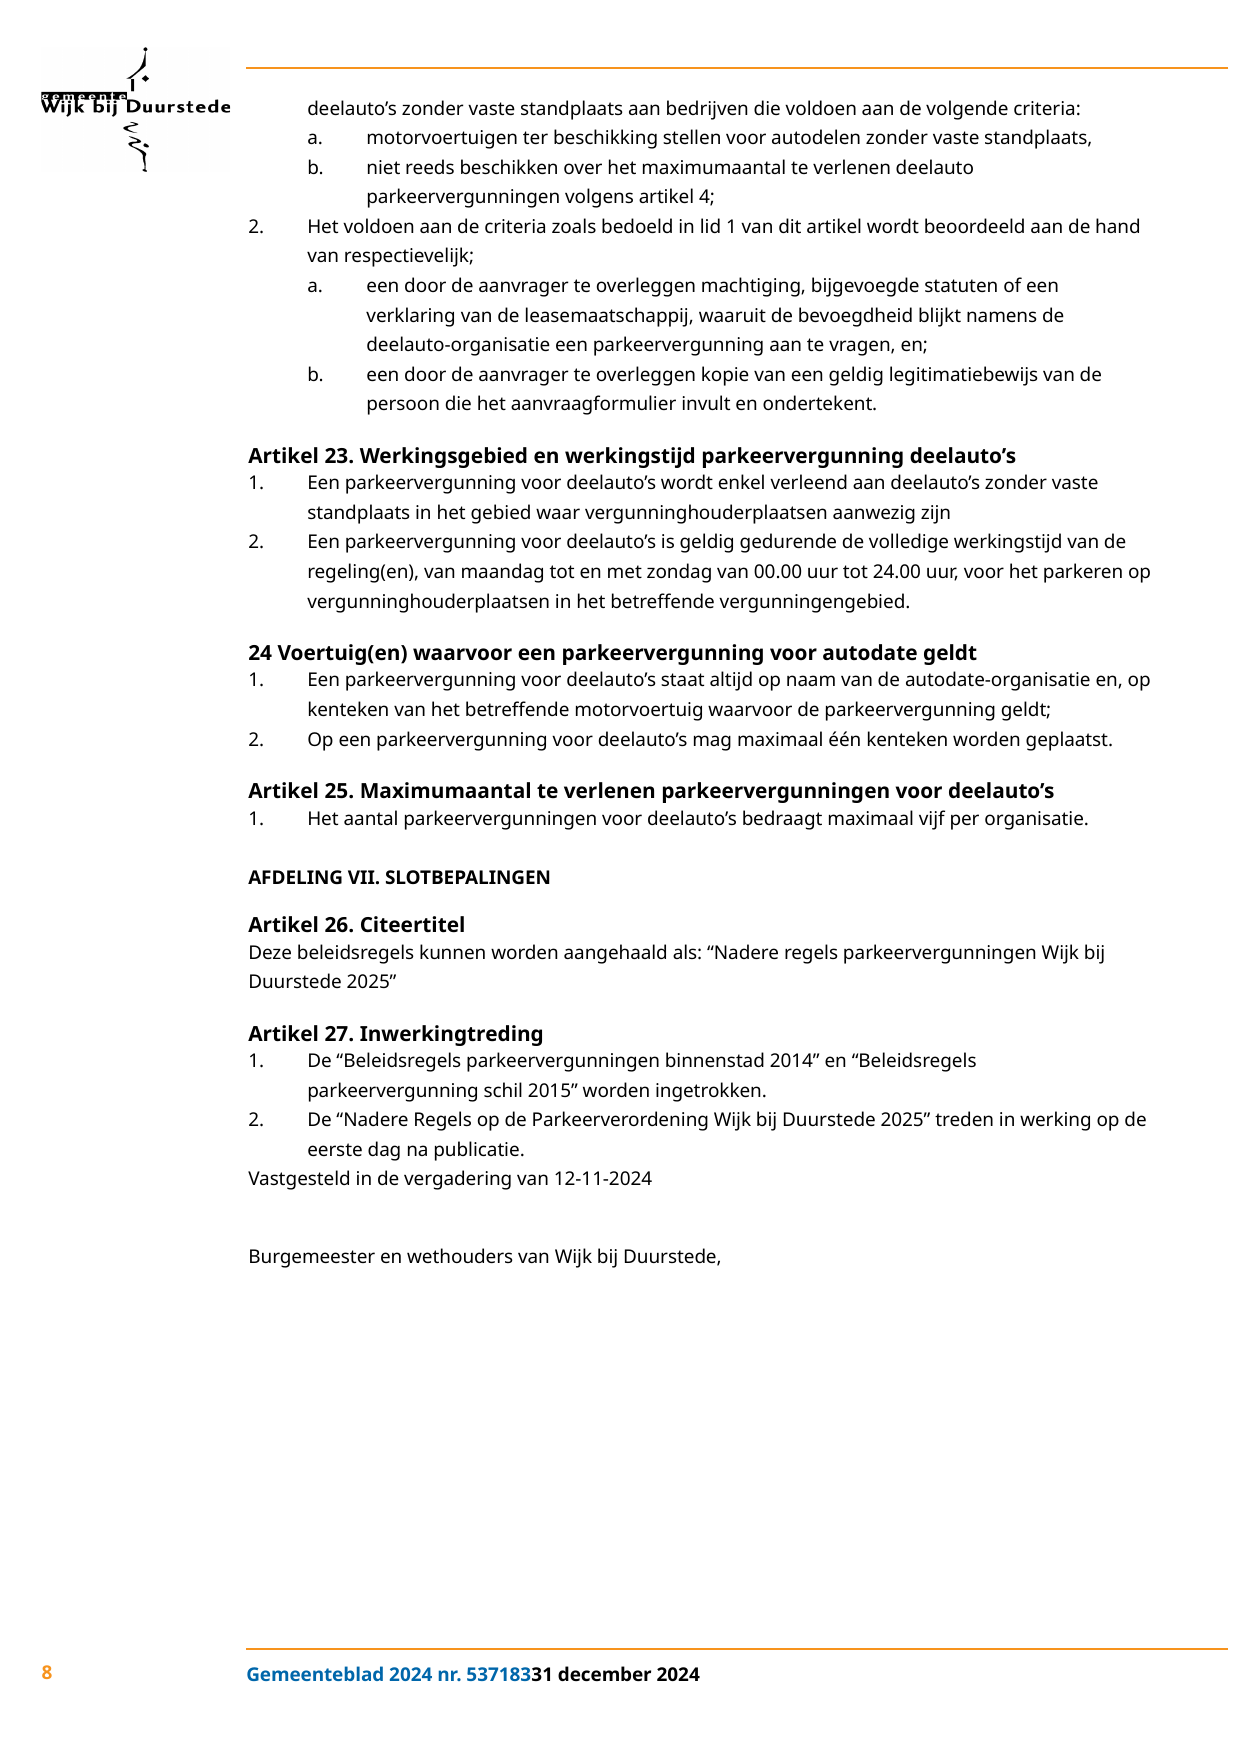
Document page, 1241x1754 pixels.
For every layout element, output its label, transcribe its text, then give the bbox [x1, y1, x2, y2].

text Artikel 27. Inwerkingtreding [248, 1019, 1152, 1047]
text Artikel 26. Citeertitel [248, 910, 1152, 939]
text 24 Voertuig(en) waarvoor een parkeervergunning voor autodate geldt [248, 638, 1152, 667]
list Op een parkeervergunning voor deelauto’s mag maximaal één kenteken worden geplaatst. [248, 726, 1152, 752]
text Burgemeester en wethouders van Wijk bij Duurstede, [248, 1243, 1152, 1268]
list Het voldoen aan de criteria zoals bedoeld in lid 1 van dit artikel wordt beoordeeld aan de hand van respectievelijk; [248, 213, 1152, 268]
list deelauto’s zonder vaste standplaats aan bedrijven die voldoen aan de volgende criteria: [248, 95, 1152, 121]
list Het aantal parkeervergunningen voor deelauto’s bedraagt maximaal vijf per organisatie. [248, 805, 1152, 830]
list Een parkeervergunning voor deelauto’s wordt enkel verleend aan deelauto’s zonder vaste standplaats in het gebied waar vergunninghouderplaatsen aanwezig zijn [248, 469, 1152, 525]
list Een parkeervergunning voor deelauto’s is geldig gedurende de volledige werkingstijd van de regeling(en), van maandag tot en met zondag van 00.00 uur tot 24.00 uur, voor het parkeren op vergunninghouderplaatsen in het betreffende vergunningengebied. [248, 529, 1152, 613]
list De “Beleidsregels parkeervergunningen binnenstad 2014” en “Beleidsregels parkeervergunning schil 2015” worden ingetrokken. [248, 1047, 1152, 1103]
text Artikel 23. Werkingsgebied en werkingstijd parkeervergunning deelauto’s [248, 441, 1152, 469]
list een door de aanvrager te overleggen kopie van een geldig legitimatiebewijs van de persoon die het aanvraagformulier invult en ondertekent. [307, 361, 1152, 416]
text Artikel 25. Maximumaantal te verlenen parkeervergunningen voor deelauto’s [248, 776, 1152, 805]
list motorvoertuigen ter beschikking stellen voor autodelen zonder vaste standplaats, [307, 124, 1152, 150]
text AFDELING VII. SLOTBEPALINGEN [248, 864, 1152, 889]
list De “Nadere Regels op de Parkeerverordening Wijk bij Duurstede 2025” treden in werking op de eerste dag na publicatie. [248, 1106, 1152, 1162]
list Een parkeervergunning voor deelauto’s staat altijd op naam van de autodate-organisatie en, op kenteken van het betreffende motorvoertuig waarvoor de parkeervergunning geldt; [248, 667, 1152, 722]
picture [41, 47, 231, 172]
list niet reeds beschikken over het maximumaantal te verlenen deelauto parkeervergunningen volgens artikel 4; [307, 154, 1152, 209]
text Deze beleidsregels kunnen worden aangehaald als: “Nadere regels parkeervergunningen Wijk bij Duurstede 2025” [248, 939, 1152, 994]
text Vastgesteld in de vergadering van 12-11-2024 [248, 1166, 1152, 1191]
list een door de aanvrager te overleggen machtiging, bijgevoegde statuten of een verklaring van de leasemaatschappij, waaruit de bevoegdheid blijkt namens de deelauto-organisatie een parkeervergunning aan te vragen, en; [307, 272, 1152, 357]
